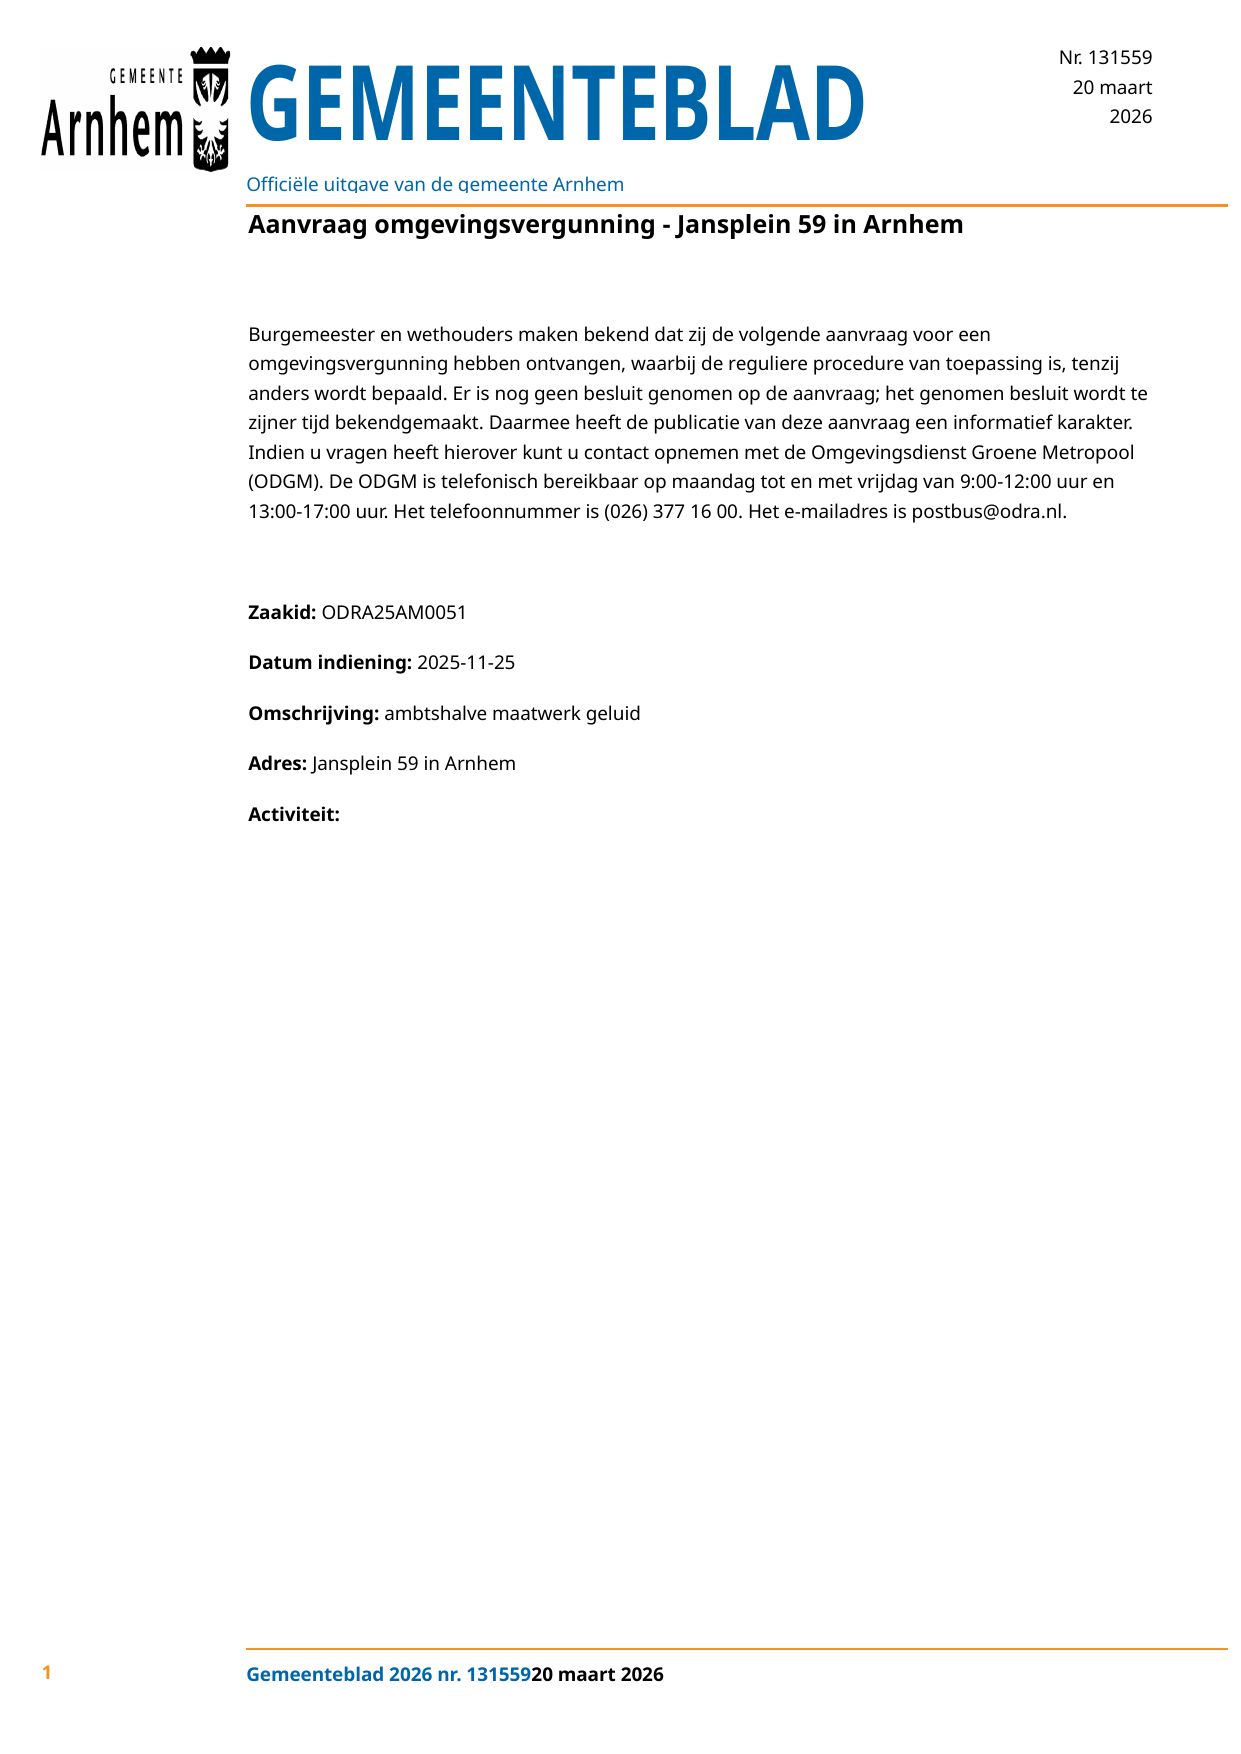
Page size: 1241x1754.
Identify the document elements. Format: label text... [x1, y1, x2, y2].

text Aanvraag omgevingsvergunning - Jansplein 59 in Arnhem [248, 207, 1152, 241]
text Datum indiening: 2025-11-25 [248, 649, 1152, 675]
picture [41, 47, 231, 172]
text Activiteit: [248, 801, 1152, 826]
text Burgemeester en wethouders maken bekend dat zij de volgende aanvraag voor een omgevingsvergunning hebben ontvangen, waarbij de reguliere procedure van toepassing is, tenzij anders wordt bepaald. Er is nog geen besluit genomen op de aanvraag; het genomen besluit wordt te zijner tijd bekendgemaakt. Daarmee heeft de publicatie van deze aanvraag een informatief karakter. Indien u vragen heeft hierover kunt u contact opnemen met de Omgevingsdienst Groene Metropool (ODGM). De ODGM is telefonisch bereikbaar op maandag tot en met vrijdag van 9:00-12:00 uur en 13:00-17:00 uur. Het telefoonnummer is (026) 377 16 00. Het e-mailadres is postbus@odra.nl. [248, 321, 1152, 524]
text Adres: Jansplein 59 in Arnhem [248, 750, 1152, 776]
text Zaakid: ODRA25AM0051 [248, 599, 1152, 625]
text Omschrijving: ambtshalve maatwerk geluid [248, 700, 1152, 726]
